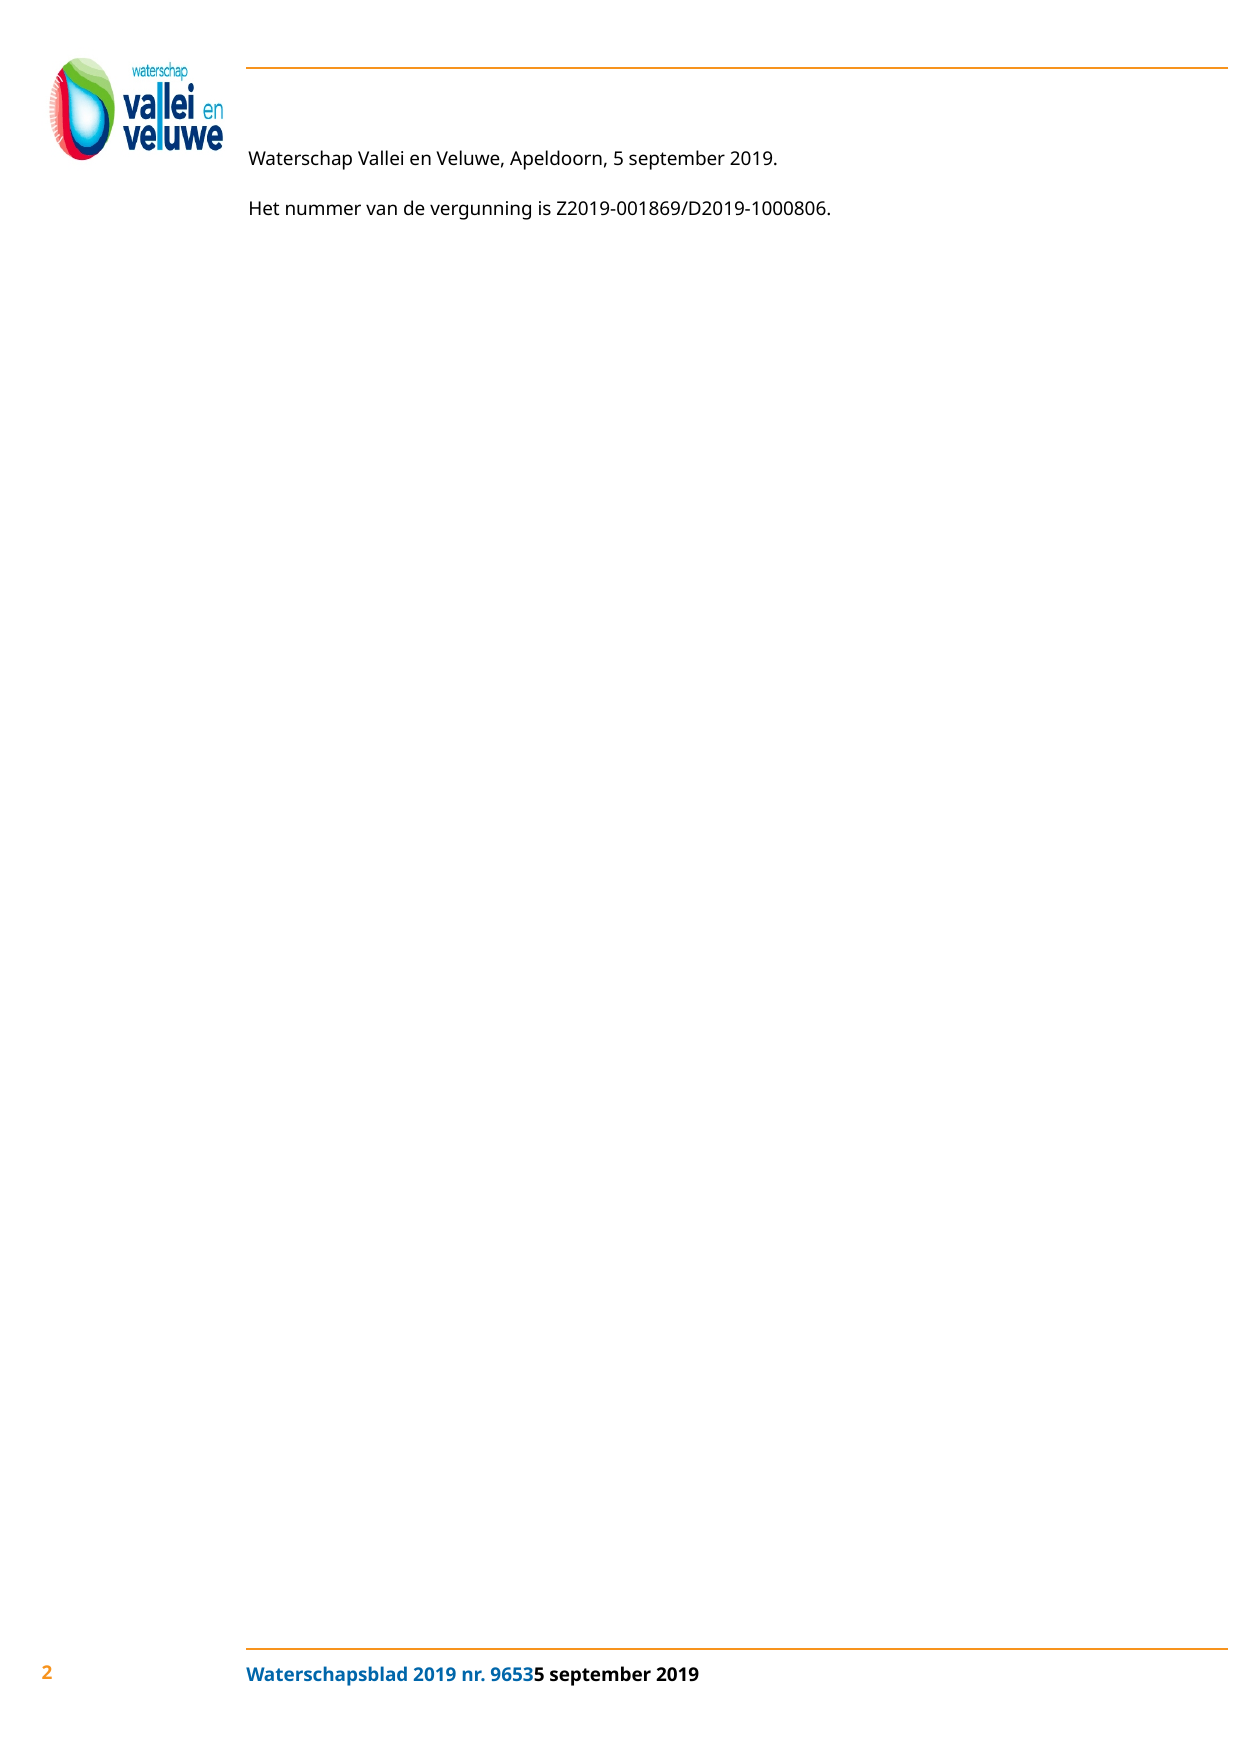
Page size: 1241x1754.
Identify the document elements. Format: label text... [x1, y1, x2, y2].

picture [41, 47, 231, 172]
text Waterschap Vallei en Veluwe, Apeldoorn, 5 september 2019. [248, 145, 1152, 171]
text Het nummer van de vergunning is Z2019-001869/D2019-1000806. [248, 196, 1152, 221]
